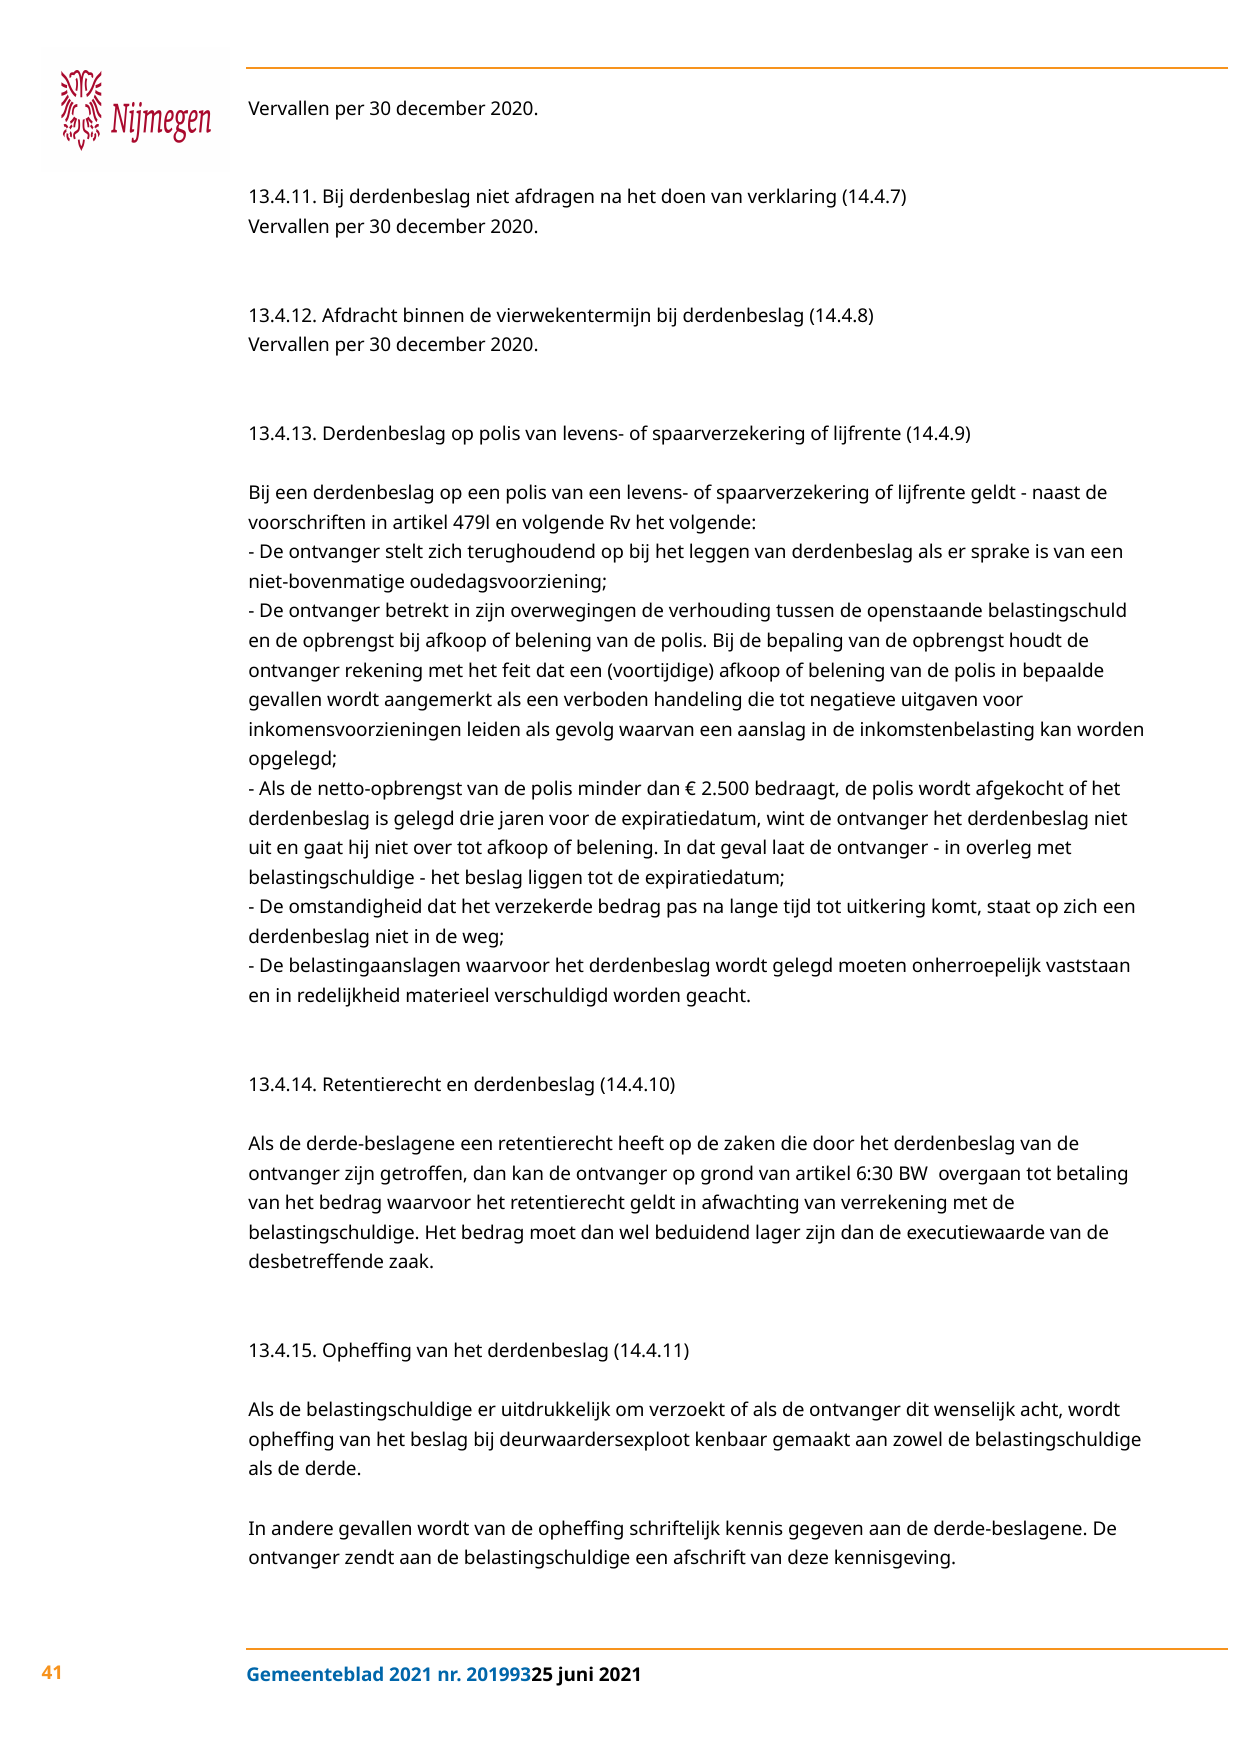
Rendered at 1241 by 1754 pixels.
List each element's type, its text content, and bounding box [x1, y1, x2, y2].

text - De ontvanger betrekt in zijn overwegingen de verhouding tussen de openstaande belastingschuld en de opbrengst bij afkoop of belening van de polis. Bij de bepaling van de opbrengst houdt de ontvanger rekening met het feit dat een (voortijdige) afkoop of belening van de polis in bepaalde gevallen wordt aangemerkt als een verboden handeling die tot negatieve uitgaven voor inkomensvoorzieningen leiden als gevolg waarvan een aanslag in de inkomstenbelasting kan worden opgelegd; [248, 598, 1152, 771]
text 13.4.12. Afdracht binnen de vierwekentermijn bij derdenbeslag (14.4.8) [248, 302, 1152, 328]
text Vervallen per 30 december 2020. [248, 95, 1152, 121]
text - De omstandigheid dat het verzekerde bedrag pas na lange tijd tot uitkering komt, staat op zich een derdenbeslag niet in de weg; [248, 893, 1152, 949]
text 13.4.13. Derdenbeslag op polis van levens- of spaarverzekering of lijfrente (14.4.9) [248, 420, 1152, 446]
text - De ontvanger stelt zich terughoudend op bij het leggen van derdenbeslag als er sprake is van een niet-bovenmatige oudedagsvoorziening; [248, 538, 1152, 594]
text In andere gevallen wordt van de opheffing schriftelijk kennis gegeven aan de derde-beslagene. De ontvanger zendt aan de belastingschuldige een afschrift van deze kennisgeving. [248, 1515, 1152, 1570]
text - Als de netto-opbrengst van de polis minder dan € 2.500 bedraagt, de polis wordt afgekocht of het derdenbeslag is gelegd drie jaren voor de expiratiedatum, wint de ontvanger het derdenbeslag niet uit en gaat hij niet over tot afkoop of belening. In dat geval laat de ontvanger - in overleg met belastingschuldige - het beslag liggen tot de expiratiedatum; [248, 775, 1152, 890]
text 13.4.14. Retentierecht en derdenbeslag (14.4.10) [248, 1071, 1152, 1097]
text Vervallen per 30 december 2020. [248, 213, 1152, 239]
text 13.4.11. Bij derdenbeslag niet afdragen na het doen van verklaring (14.4.7) [248, 183, 1152, 209]
text Als de derde-beslagene een retentierecht heeft op de zaken die door het derdenbeslag van de ontvanger zijn getroffen, dan kan de ontvanger op grond van artikel 6:30 BW overgaan tot betaling van het bedrag waarvoor het retentierecht geldt in afwachting van verrekening met de belastingschuldige. Het bedrag moet dan wel beduidend lager zijn dan de executiewaarde van de desbetreffende zaak. [248, 1130, 1152, 1274]
text Als de belastingschuldige er uitdrukkelijk om verzoekt of als de ontvanger dit wenselijk acht, wordt opheffing van het beslag bij deurwaardersexploot kenbaar gemaakt aan zowel de belastingschuldige als de derde. [248, 1396, 1152, 1481]
text - De belastingaanslagen waarvoor het derdenbeslag wordt gelegd moeten onherroepelijk vaststaan en in redelijkheid materieel verschuldigd worden geacht. [248, 953, 1152, 1008]
picture [41, 47, 231, 172]
text Bij een derdenbeslag op een polis van een levens- of spaarverzekering of lijfrente geldt - naast de voorschriften in artikel 479l en volgende Rv het volgende: [248, 479, 1152, 535]
text Vervallen per 30 december 2020. [248, 331, 1152, 357]
text 13.4.15. Opheffing van het derdenbeslag (14.4.11) [248, 1337, 1152, 1363]
